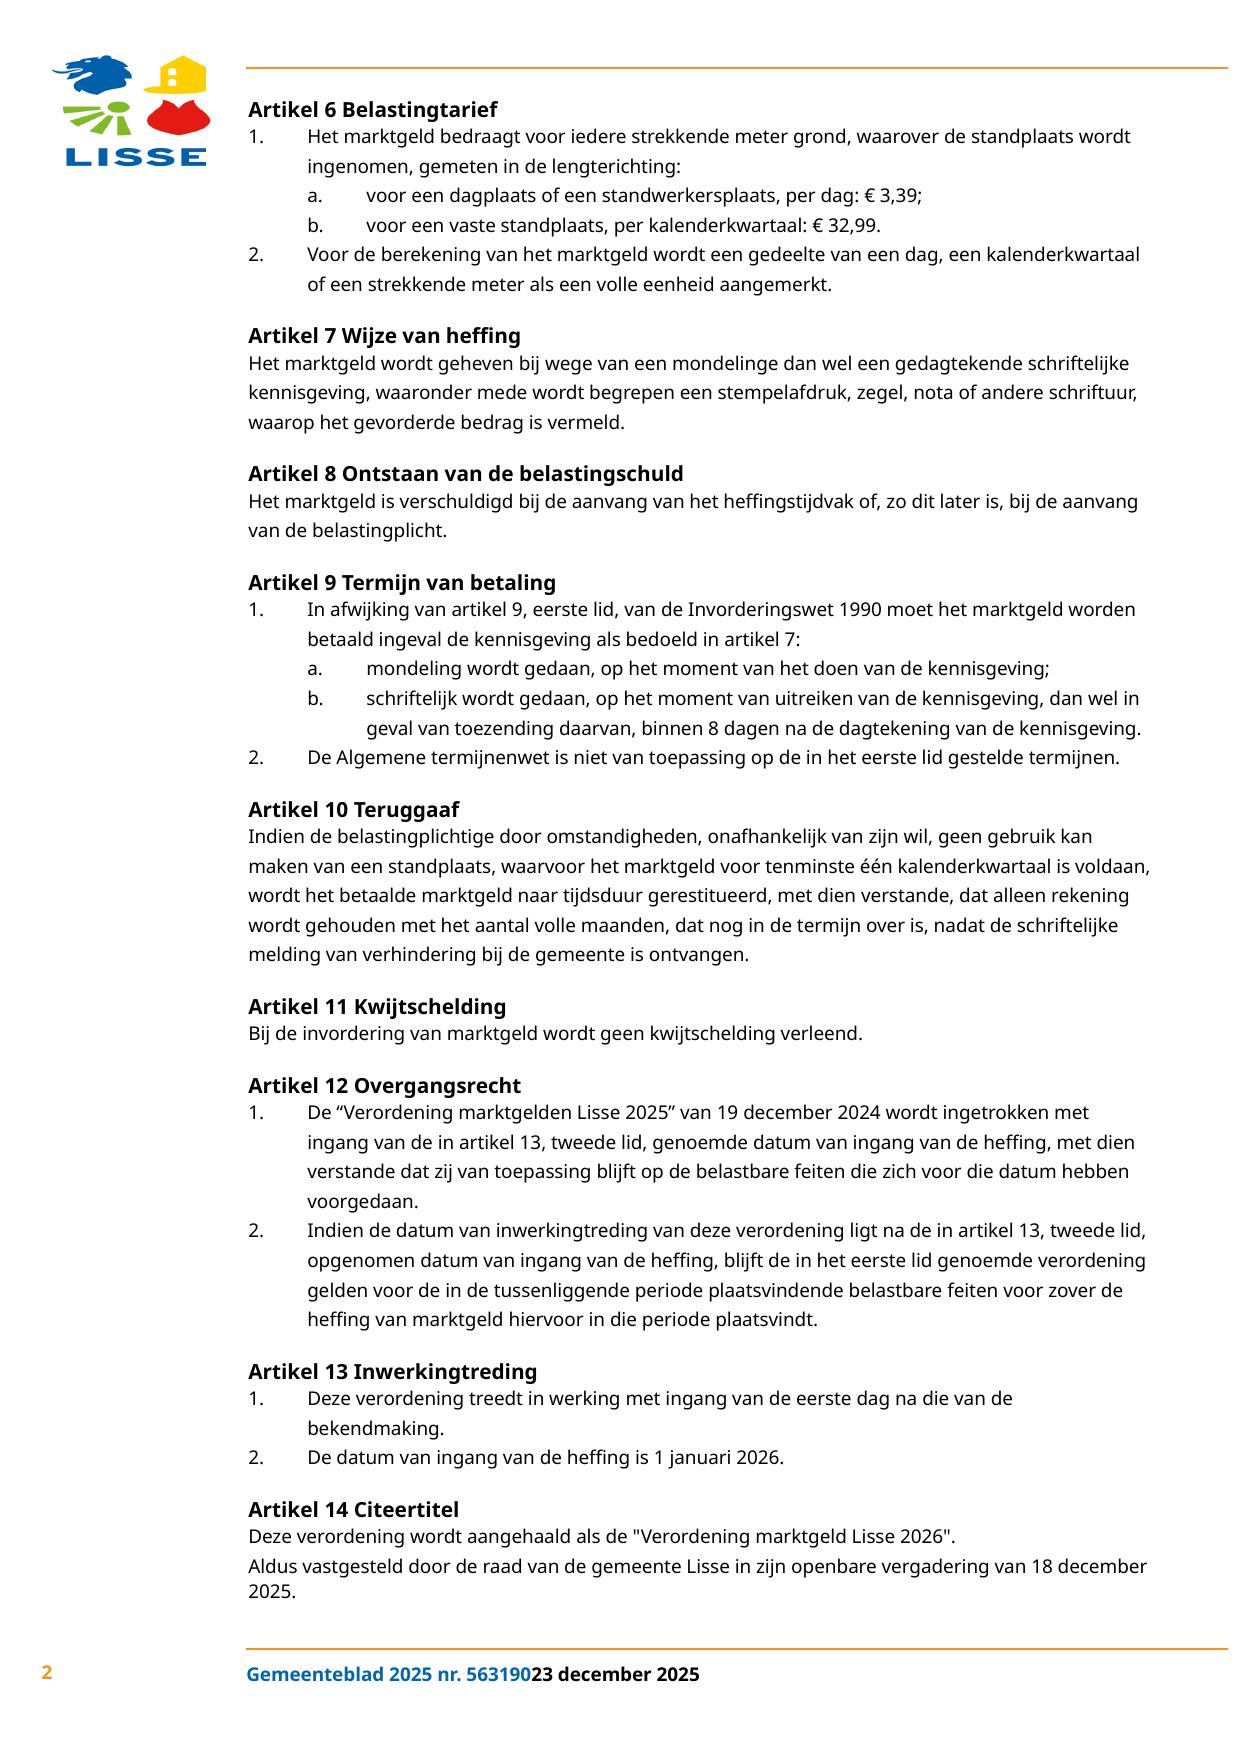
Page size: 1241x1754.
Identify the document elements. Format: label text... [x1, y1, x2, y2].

list mondeling wordt gedaan, op het moment van het doen van de kennisgeving; [307, 656, 1152, 681]
picture [41, 47, 231, 172]
text Artikel 8 Ontstaan van de belastingschuld [248, 459, 1152, 488]
list Indien de datum van inwerkingtreding van deze verordening ligt na de in artikel 13, tweede lid, opgenomen datum van ingang van de heffing, blijft de in het eerste lid genoemde verordening gelden voor de in de tussenliggende periode plaatsvindende belastbare feiten voor zover de heffing van marktgeld hiervoor in die periode plaatsvindt. [248, 1218, 1152, 1332]
text Artikel 14 Citeertitel [248, 1495, 1152, 1523]
list Deze verordening treedt in werking met ingang van de eerste dag na die van de bekendmaking. [248, 1385, 1152, 1441]
list Het marktgeld bedraagt voor iedere strekkende meter grond, waarover de standplaats wordt ingenomen, gemeten in de lengterichting: [248, 123, 1152, 178]
text Het marktgeld wordt geheven bij wege van een mondelinge dan wel een gedagtekende schriftelijke kennisgeving, waaronder mede wordt begrepen een stempelafdruk, zegel, nota of andere schriftuur, waarop het gevorderde bedrag is vermeld. [248, 350, 1152, 435]
text Artikel 12 Overgangsrecht [248, 1071, 1152, 1099]
list Voor de berekening van het marktgeld wordt een gedeelte van een dag, een kalenderkwartaal of een strekkende meter als een volle eenheid aangemerkt. [248, 242, 1152, 297]
text Bij de invordering van marktgeld wordt geen kwijtschelding verleend. [248, 1020, 1152, 1046]
text Artikel 11 Kwijtschelding [248, 992, 1152, 1020]
list voor een vaste standplaats, per kalenderkwartaal: € 32,99. [307, 212, 1152, 238]
list De Algemene termijnenwet is niet van toepassing op de in het eerste lid gestelde termijnen. [248, 744, 1152, 770]
list In afwijking van artikel 9, eerste lid, van de Invorderingswet 1990 moet het marktgeld worden betaald ingeval de kennisgeving als bedoeld in artikel 7: [248, 596, 1152, 652]
list schriftelijk wordt gedaan, op het moment van uitreiken van de kennisgeving, dan wel in geval van toezending daarvan, binnen 8 dagen na de dagtekening van de kennisgeving. [307, 685, 1152, 741]
text Aldus vastgesteld door de raad van de gemeente Lisse in zijn openbare vergadering van 18 december 2025. [248, 1553, 1152, 1604]
text Indien de belastingplichtige door omstandigheden, onafhankelijk van zijn wil, geen gebruik kan maken van een standplaats, waarvoor het marktgeld voor tenminste één kalenderkwartaal is voldaan, wordt het betaalde marktgeld naar tijdsduur gerestitueerd, met dien verstande, dat alleen rekening wordt gehouden met het aantal volle maanden, dat nog in de termijn over is, nadat de schriftelijke melding van verhindering bij de gemeente is ontvangen. [248, 823, 1152, 967]
text Artikel 13 Inwerkingtreding [248, 1357, 1152, 1385]
text Artikel 10 Teruggaaf [248, 795, 1152, 823]
list voor een dagplaats of een standwerkersplaats, per dag: € 3,39; [307, 182, 1152, 208]
text Het marktgeld is verschuldigd bij de aanvang van het heffingstijdvak of, zo dit later is, bij de aanvang van de belastingplicht. [248, 488, 1152, 543]
text Artikel 6 Belastingtarief [248, 95, 1152, 123]
list De “Verordening marktgelden Lisse 2025” van 19 december 2024 wordt ingetrokken met ingang van de in artikel 13, tweede lid, genoemde datum van ingang van de heffing, met dien verstande dat zij van toepassing blijft op de belastbare feiten die zich voor die datum hebben voorgedaan. [248, 1099, 1152, 1214]
list De datum van ingang van de heffing is 1 januari 2026. [248, 1444, 1152, 1470]
text Deze verordening wordt aangehaald als de "Verordening marktgeld Lisse 2026". [248, 1523, 1152, 1549]
text Artikel 9 Termijn van betaling [248, 568, 1152, 596]
text Artikel 7 Wijze van heffing [248, 322, 1152, 350]
